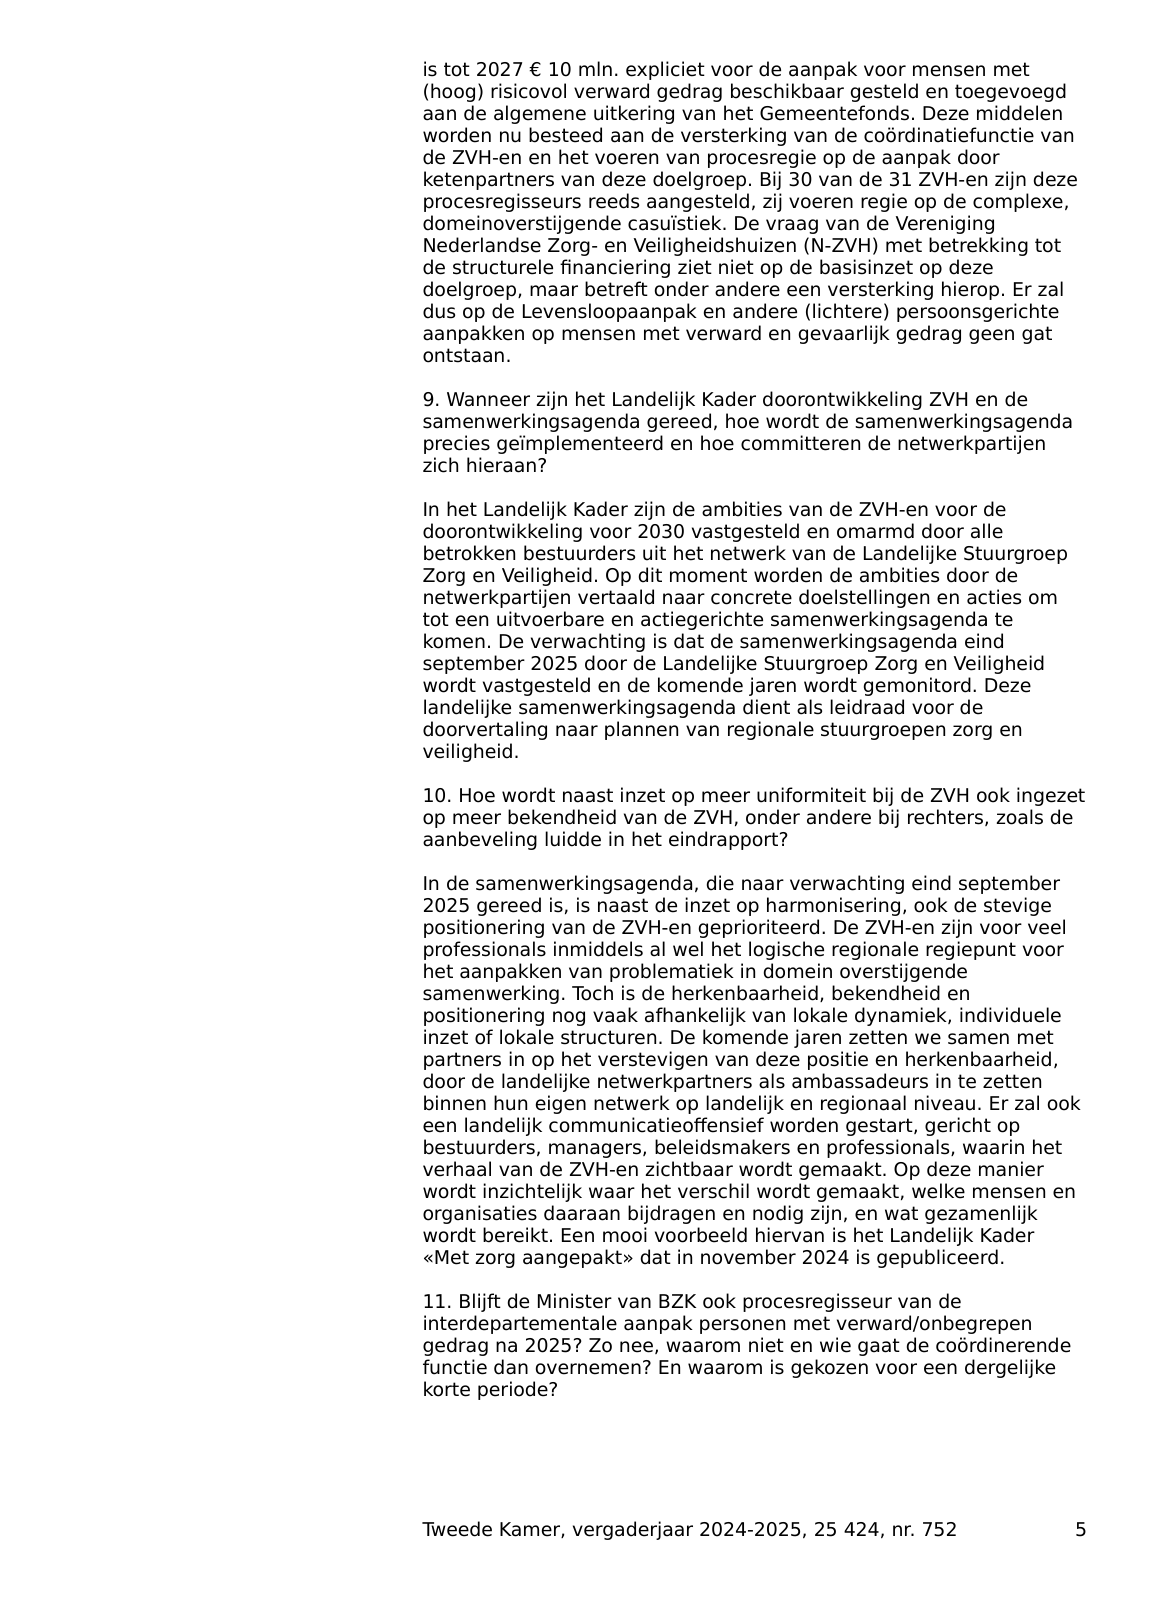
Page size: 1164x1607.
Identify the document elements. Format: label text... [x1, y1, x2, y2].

text In de samenwerkingsagenda, die naar verwachting eind september 2025 gereed is, is naast de inzet op harmonisering, ook de stevige positionering van de ZVH-en geprioriteerd. De ZVH-en zijn voor veel professionals inmiddels al wel het logische regionale regiepunt voor het aanpakken van problematiek in domein overstijgende samenwerking. Toch is de herkenbaarheid, bekendheid en positionering nog vaak afhankelijk van lokale dynamiek, individuele inzet of lokale structuren. De komende jaren zetten we samen met partners in op het verstevigen van deze positie en herkenbaarheid, door de landelijke netwerkpartners als ambassadeurs in te zetten binnen hun eigen netwerk op landelijk en regionaal niveau. Er zal ook een landelijk communicatieoffensief worden gestart, gericht op bestuurders, managers, beleidsmakers en professionals, waarin het verhaal van de ZVH-en zichtbaar wordt gemaakt. Op deze manier wordt inzichtelijk waar het verschil wordt gemaakt, welke mensen en organisaties daaraan bijdragen en nodig zijn, en wat gezamenlijk wordt bereikt. Een mooi voorbeeld hiervan is het Landelijk Kader «Met zorg aangepakt» dat in november 2024 is gepubliceerd. [422, 873, 1087, 1269]
text 9. Wanneer zijn het Landelijk Kader doorontwikkeling ZVH en de samenwerkingsagenda gereed, hoe wordt de samenwerkingsagenda precies geïmplementeerd en hoe committeren de netwerkpartijen zich hieraan? [422, 389, 1087, 477]
text is tot 2027 € 10 mln. expliciet voor de aanpak voor mensen met (hoog) risicovol verward gedrag beschikbaar gesteld en toegevoegd aan de algemene uitkering van het Gemeentefonds. Deze middelen worden nu besteed aan de versterking van de coördinatiefunctie van de ZVH-en en het voeren van procesregie op de aanpak door ketenpartners van deze doelgroep. Bij 30 van de 31 ZVH-en zijn deze procesregisseurs reeds aangesteld, zij voeren regie op de complexe, domeinoverstijgende casuïstiek. De vraag van de Vereniging Nederlandse Zorg- en Veiligheidshuizen (N-ZVH) met betrekking tot de structurele financiering ziet niet op de basisinzet op deze doelgroep, maar betreft onder andere een versterking hierop. Er zal dus op de Levensloopaanpak en andere (lichtere) persoonsgerichte aanpakken op mensen met verward en gevaarlijk gedrag geen gat ontstaan. [422, 59, 1087, 367]
text In het Landelijk Kader zijn de ambities van de ZVH-en voor de doorontwikkeling voor 2030 vastgesteld en omarmd door alle betrokken bestuurders uit het netwerk van de Landelijke Stuurgroep Zorg en Veiligheid. Op dit moment worden de ambities door de netwerkpartijen vertaald naar concrete doelstellingen en acties om tot een uitvoerbare en actiegerichte samenwerkingsagenda te komen. De verwachting is dat de samenwerkingsagenda eind september 2025 door de Landelijke Stuurgroep Zorg en Veiligheid wordt vastgesteld en de komende jaren wordt gemonitord. Deze landelijke samenwerkingsagenda dient als leidraad voor de doorvertaling naar plannen van regionale stuurgroepen zorg en veiligheid. [422, 499, 1087, 763]
text 10. Hoe wordt naast inzet op meer uniformiteit bij de ZVH ook ingezet op meer bekendheid van de ZVH, onder andere bij rechters, zoals de aanbeveling luidde in het eindrapport? [422, 785, 1087, 851]
text 11. Blijft de Minister van BZK ook procesregisseur van de interdepartementale aanpak personen met verward/onbegrepen gedrag na 2025? Zo nee, waarom niet en wie gaat de coördinerende functie dan overnemen? En waarom is gekozen voor een dergelijke korte periode? [422, 1291, 1087, 1401]
